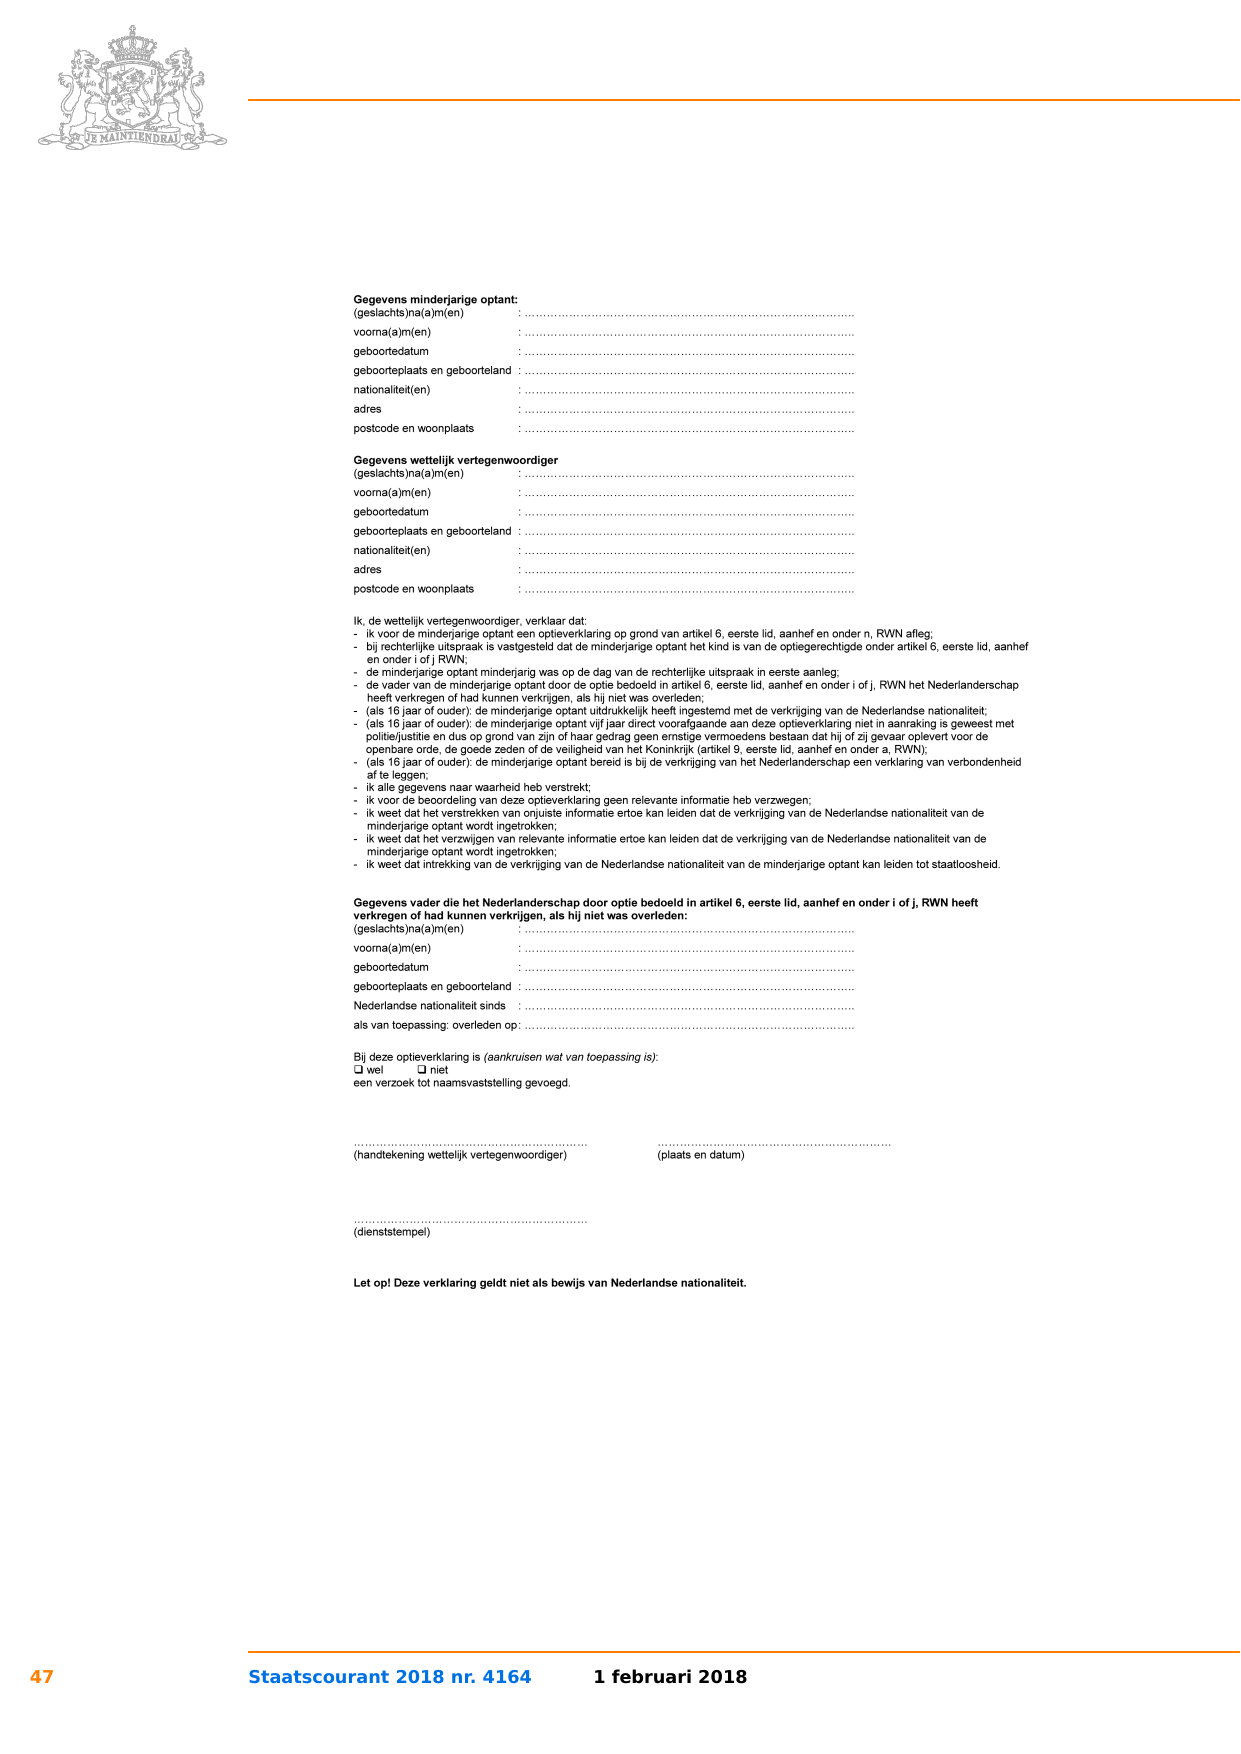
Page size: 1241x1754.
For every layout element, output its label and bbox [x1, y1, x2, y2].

picture [38, 25, 227, 150]
picture [248, 155, 1134, 1407]
